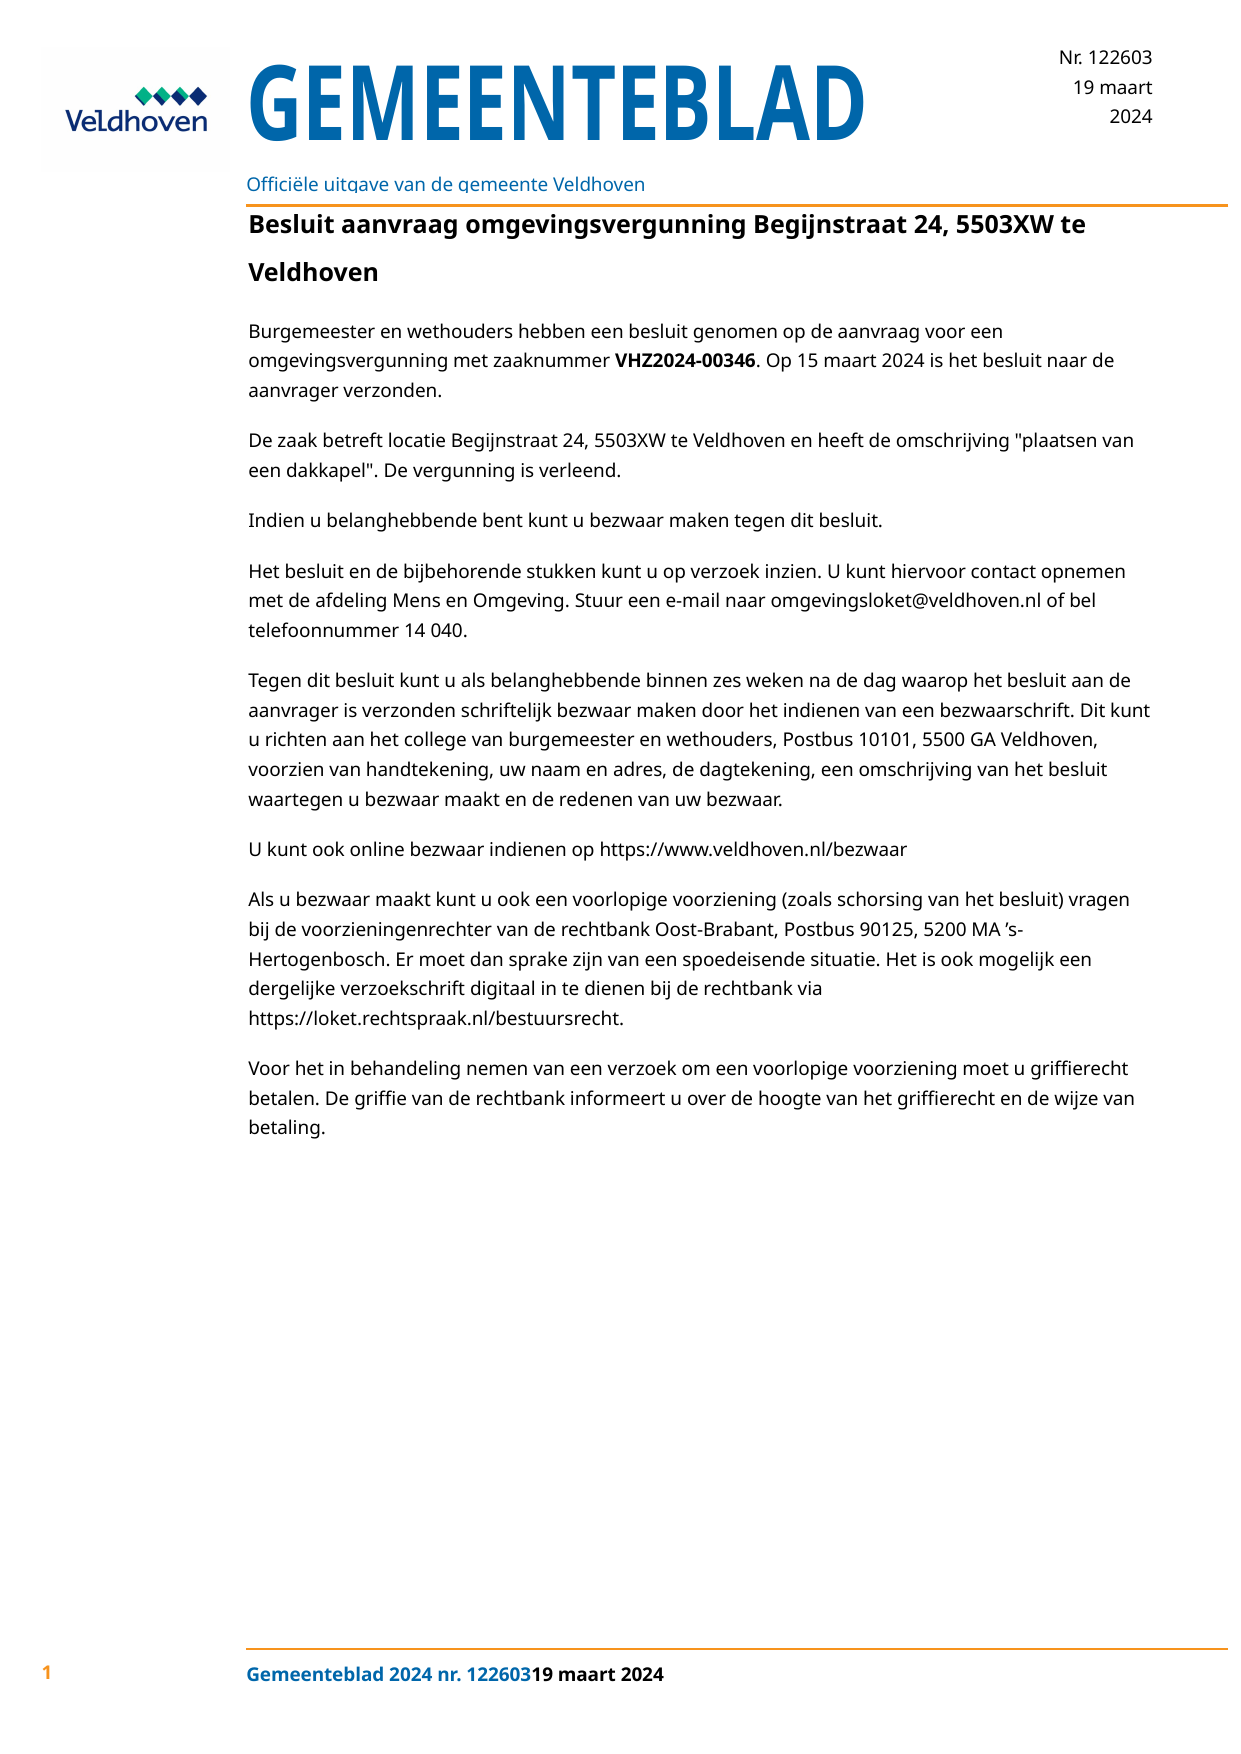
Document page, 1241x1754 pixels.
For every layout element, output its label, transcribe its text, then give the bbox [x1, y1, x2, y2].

text Burgemeester en wethouders hebben een besluit genomen op de aanvraag voor een omgevingsvergunning met zaaknummer VHZ2024-00346. Op 15 maart 2024 is het besluit naar de aanvrager verzonden. [248, 318, 1152, 403]
text Als u bezwaar maakt kunt u ook een voorlopige voorziening (zoals schorsing van het besluit) vragen bij de voorzieningenrechter van de rechtbank Oost-Brabant, Postbus 90125, 5200 MA ’s-Hertogenbosch. Er moet dan sprake zijn van een spoedeisende situatie. Het is ook mogelijk een dergelijke verzoekschrift digitaal in te dienen bij de rechtbank via https://loket.rechtspraak.nl/bestuursrecht. [248, 887, 1152, 1031]
text Indien u belanghebbende bent kunt u bezwaar maken tegen dit besluit. [248, 507, 1152, 533]
text De zaak betreft locatie Begijnstraat 24, 5503XW te Veldhoven en heeft de omschrijving "plaatsen van een dakkapel". De vergunning is verleend. [248, 427, 1152, 483]
text Besluit aanvraag omgevingsvergunning Begijnstraat 24, 5503XW te Veldhoven [248, 207, 1152, 288]
text Tegen dit besluit kunt u als belanghebbende binnen zes weken na de dag waarop het besluit aan de aanvrager is verzonden schriftelijk bezwaar maken door het indienen van een bezwaarschrift. Dit kunt u richten aan het college van burgemeester en wethouders, Postbus 10101, 5500 GA Veldhoven, voorzien van handtekening, uw naam en adres, de dagtekening, een omschrijving van het besluit waartegen u bezwaar maakt en de redenen van uw bezwaar. [248, 667, 1152, 812]
text Het besluit en de bijbehorende stukken kunt u op verzoek inzien. U kunt hiervoor contact opnemen met de afdeling Mens en Omgeving. Stuur een e-mail naar omgevingsloket@veldhoven.nl of bel telefoonnummer 14 040. [248, 558, 1152, 643]
text U kunt ook online bezwaar indienen op https://www.veldhoven.nl/bezwaar [248, 836, 1152, 862]
text Voor het in behandeling nemen van een verzoek om een voorlopige voorziening moet u griffierecht betalen. De griffie van de rechtbank informeert u over de hoogte van het griffierecht en de wijze van betaling. [248, 1055, 1152, 1140]
picture [41, 47, 231, 172]
